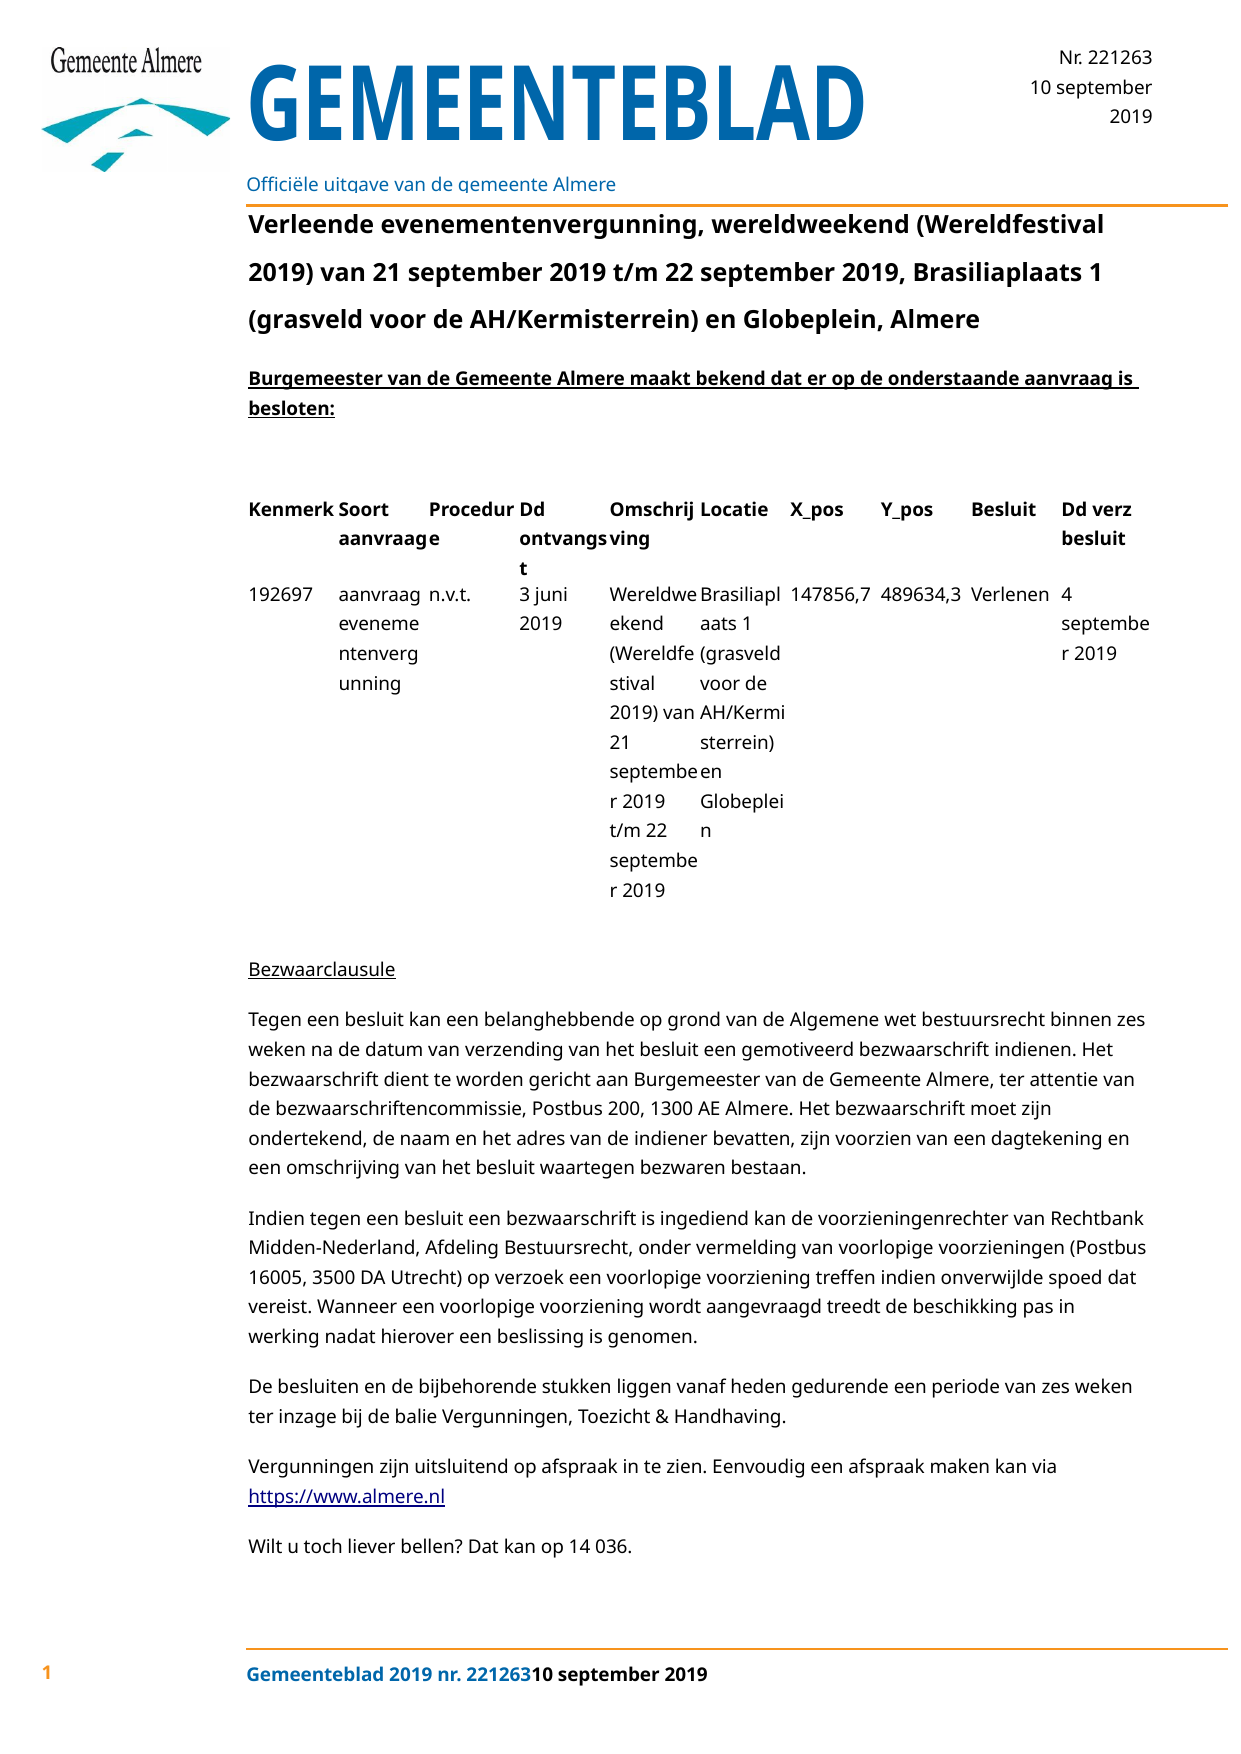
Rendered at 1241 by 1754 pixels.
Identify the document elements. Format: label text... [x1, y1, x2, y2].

table_cell 192697 [248, 581, 338, 902]
text Indien tegen een besluit een bezwaarschrift is ingediend kan de voorzieningenrechter van Rechtbank Midden-Nederland, Afdeling Bestuursrecht, onder vermelding van voorlopige voorzieningen (Postbus 16005, 3500 DA Utrecht) op verzoek een voorlopige voorziening treffen indien onverwijlde spoed dat vereist. Wanneer een voorlopige voorziening wordt aangevraagd treedt de beschikking pas in werking nadat hierover een beslissing is genomen. [248, 1205, 1152, 1349]
text Burgemeester van de Gemeente Almere maakt bekend dat er op de onderstaande aanvraag is besloten: [248, 366, 1152, 421]
table_header Besluit [971, 496, 1061, 581]
text Tegen een besluit kan een belanghebbende op grond van de Algemene wet bestuursrecht binnen zes weken na de datum van verzending van het besluit een gemotiveerd bezwaarschrift indienen. Het bezwaarschrift dient te worden gericht aan Burgemeester van de Gemeente Almere, ter attentie van de bezwaarschriftencommissie, Postbus 200, 1300 AE Almere. Het bezwaarschrift moet zijn ondertekend, de naam en het adres van de indiener bevatten, zijn voorzien van een dagtekening en een omschrijving van het besluit waartegen bezwaren bestaan. [248, 1007, 1152, 1180]
table_cell 3 juni 2019 [519, 581, 609, 902]
table_cell aanvraag evenementenvergunning [338, 581, 429, 902]
table_header Dd ontvangst [519, 496, 609, 581]
table_header X_pos [790, 496, 881, 581]
text Wilt u toch liever bellen? Dat kan op 14 036. [248, 1534, 1152, 1559]
table_header Soort aanvraag [338, 496, 429, 581]
table_header Locatie [700, 496, 790, 581]
table_header Dd verz besluit [1061, 496, 1152, 581]
text De besluiten en de bijbehorende stukken liggen vanaf heden gedurende een periode van zes weken ter inzage bij de balie Vergunningen, Toezicht & Handhaving. [248, 1374, 1152, 1429]
table_header Omschrijving [609, 496, 700, 581]
table_header Procedure [429, 496, 519, 581]
text Verleende evenementenvergunning, wereldweekend (Wereldfestival 2019) van 21 september 2019 t/m 22 september 2019, Brasiliaplaats 1 (grasveld voor de AH/Kermisterrein) en Globeplein, Almere [248, 207, 1152, 336]
table_cell Brasiliaplaats 1 (grasveld voor de AH/Kermisterrein) en Globeplein [700, 581, 790, 902]
table_header Y_pos [881, 496, 971, 581]
table_cell 489634,3 [881, 581, 971, 902]
text Bezwaarclausule [248, 956, 1152, 982]
table_cell 147856,7 [790, 581, 881, 902]
table_cell Wereldweekend (Wereldfestival 2019) van 21 september 2019 t/m 22 september 2019 [609, 581, 700, 902]
table_cell Verlenen [971, 581, 1061, 902]
table_header Kenmerk [248, 496, 338, 581]
table_cell n.v.t. [429, 581, 519, 902]
text Vergunningen zijn uitsluitend op afspraak in te zien. Eenvoudig een afspraak maken kan via https://www.almere.nl [248, 1454, 1152, 1509]
table_cell 4 september 2019 [1061, 581, 1152, 902]
picture [41, 47, 231, 172]
